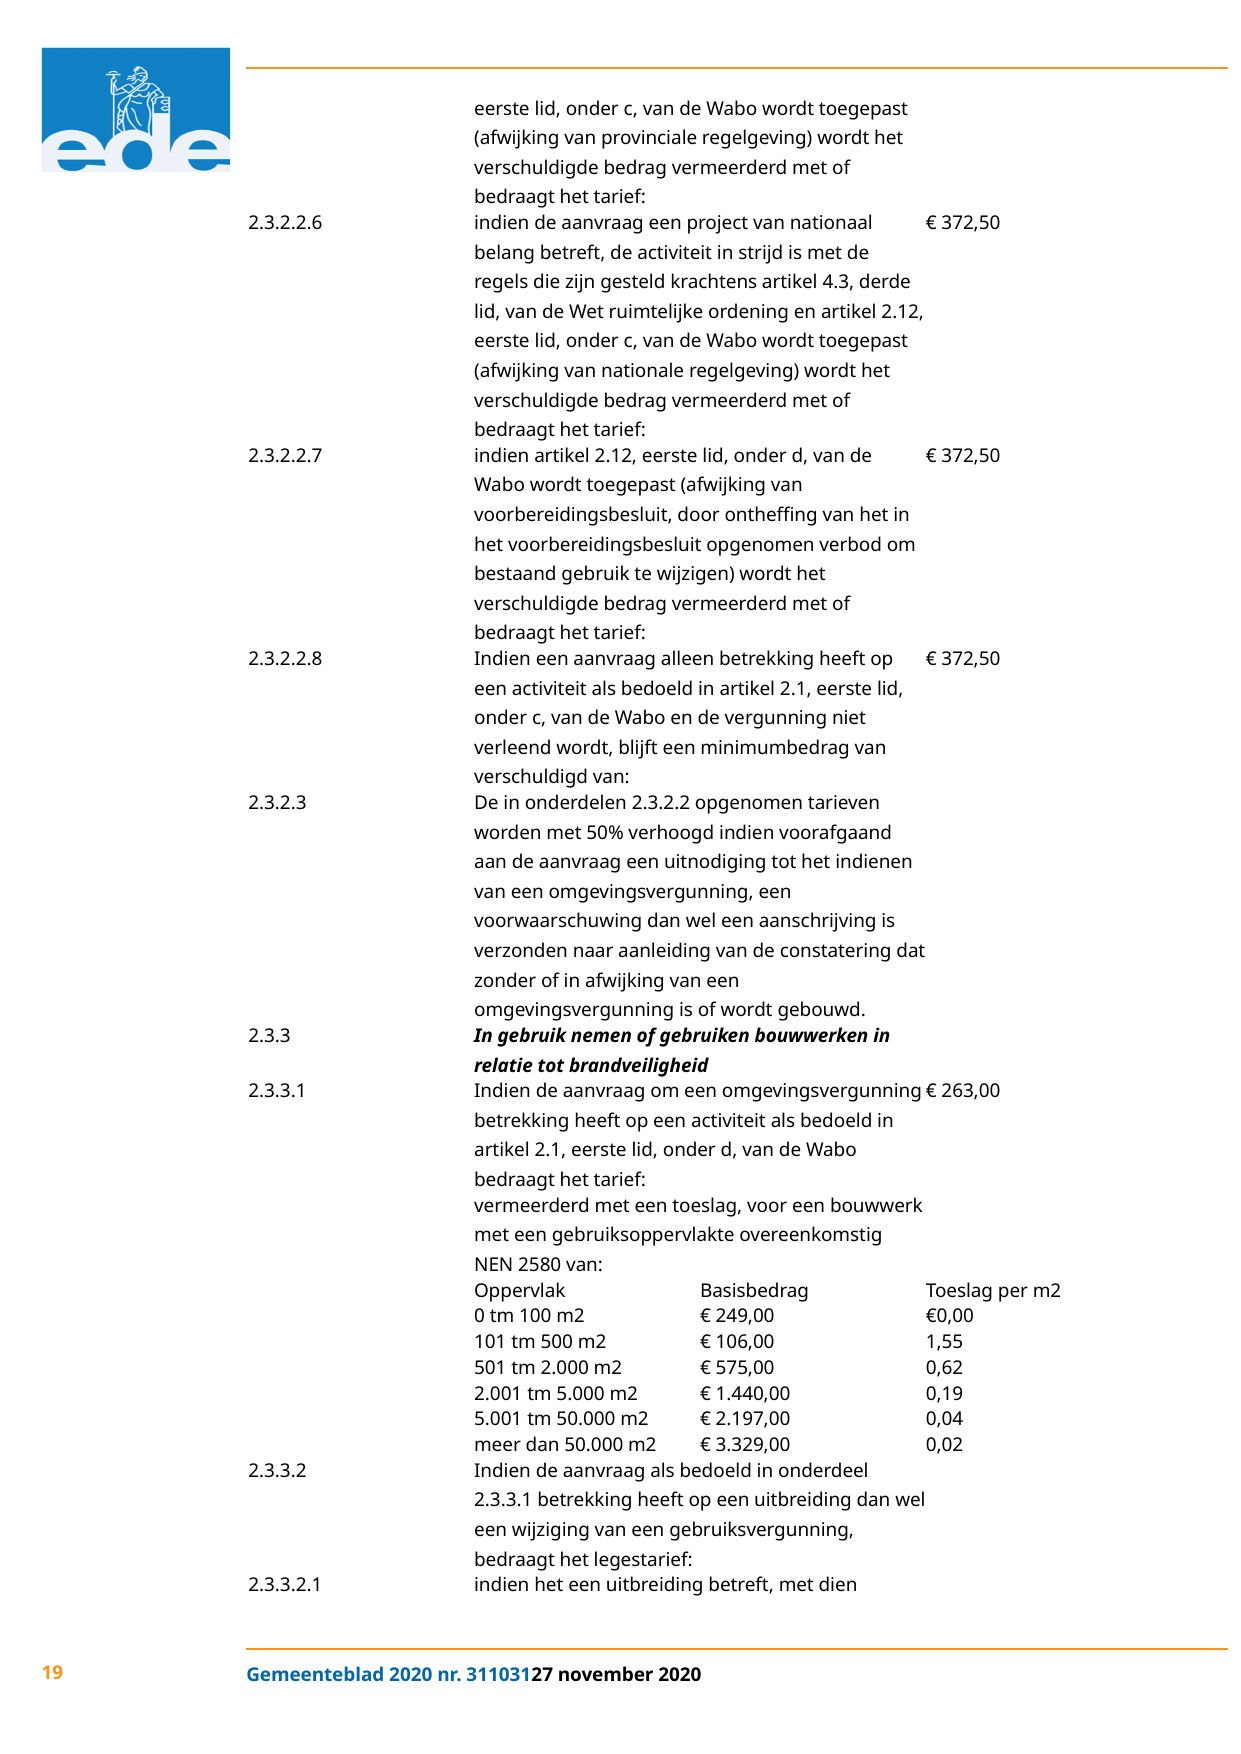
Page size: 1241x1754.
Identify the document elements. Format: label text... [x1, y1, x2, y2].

table_cell [248, 1431, 474, 1457]
table_cell 0,04 [926, 1406, 1152, 1431]
table_cell [248, 95, 474, 209]
table_cell €0,00 [926, 1303, 1152, 1328]
table_cell 5.001 tm 50.000 m2 [474, 1406, 700, 1431]
table_cell vermeerderd met een toeslag, voor een bouwwerk met een gebruiksoppervlakte overeenkomstig NEN 2580 van: [474, 1192, 926, 1277]
table_cell [926, 95, 1152, 209]
table_cell € 372,50 [926, 645, 1152, 789]
table_cell [926, 1571, 1152, 1597]
table_cell € 372,50 [926, 209, 1152, 442]
table_cell Toeslag per m2 [926, 1277, 1152, 1303]
table_cell 2.3.2.2.6 [248, 209, 474, 442]
table_cell indien artikel 2.12, eerste lid, onder d, van de Wabo wordt toegepast (afwijking van voorbereidingsbesluit, door ontheffing van het in het voorbereidingsbesluit opgenomen verbod om bestaand gebruik te wijzigen) wordt het verschuldigde bedrag vermeerderd met of bedraagt het tarief: [474, 442, 926, 645]
table_cell € 249,00 [700, 1303, 926, 1328]
table_cell [248, 1380, 474, 1406]
table_cell In gebruik nemen of gebruiken bouwwerken in relatie tot brandveiligheid [474, 1022, 926, 1077]
table_cell € 1.440,00 [700, 1380, 926, 1406]
table_cell [248, 1354, 474, 1380]
table_cell 2.3.3.2.1 [248, 1571, 474, 1597]
table_cell 501 tm 2.000 m2 [474, 1354, 700, 1380]
table_cell € 106,00 [700, 1328, 926, 1354]
table_cell 2.3.2.3 [248, 789, 474, 1022]
table_cell Oppervlak [474, 1277, 700, 1303]
table_cell 0 tm 100 m2 [474, 1303, 700, 1328]
table_cell 2.3.2.2.7 [248, 442, 474, 645]
table_cell 2.3.2.2.8 [248, 645, 474, 789]
table_cell € 372,50 [926, 442, 1152, 645]
table_cell [248, 1406, 474, 1431]
table_cell € 3.329,00 [700, 1431, 926, 1457]
table_cell Indien de aanvraag als bedoeld in onderdeel 2.3.3.1 betrekking heeft op een uitbreiding dan wel een wijziging van een gebruiksvergunning, bedraagt het legestarief: [474, 1457, 926, 1571]
table_cell [248, 1328, 474, 1354]
table_cell [248, 1303, 474, 1328]
table_cell [926, 1192, 1152, 1277]
picture [41, 47, 231, 172]
table_cell Indien de aanvraag om een omgevingsvergunning betrekking heeft op een activiteit als bedoeld in artikel 2.1, eerste lid, onder d, van de Wabo bedraagt het tarief: [474, 1078, 926, 1192]
table_cell 1,55 [926, 1328, 1152, 1354]
table_cell € 575,00 [700, 1354, 926, 1380]
table_cell eerste lid, onder c, van de Wabo wordt toegepast (afwijking van provinciale regelgeving) wordt het verschuldigde bedrag vermeerderd met of bedraagt het tarief: [474, 95, 926, 209]
table_cell [926, 1022, 1152, 1077]
table_cell indien de aanvraag een project van nationaal belang betreft, de activiteit in strijd is met de regels die zijn gesteld krachtens artikel 4.3, derde lid, van de Wet ruimtelijke ordening en artikel 2.12, eerste lid, onder c, van de Wabo wordt toegepast (afwijking van nationale regelgeving) wordt het verschuldigde bedrag vermeerderd met of bedraagt het tarief: [474, 209, 926, 442]
table_cell 0,02 [926, 1431, 1152, 1457]
table_cell [248, 1277, 474, 1303]
table_cell meer dan 50.000 m2 [474, 1431, 700, 1457]
table_cell 2.3.3.2 [248, 1457, 474, 1571]
table_cell [926, 1457, 1152, 1571]
table_cell 101 tm 500 m2 [474, 1328, 700, 1354]
table_cell 0,19 [926, 1380, 1152, 1406]
table_cell [926, 789, 1152, 1022]
table_cell € 263,00 [926, 1078, 1152, 1192]
table_cell Basisbedrag [700, 1277, 926, 1303]
table_cell 2.001 tm 5.000 m2 [474, 1380, 700, 1406]
table_cell indien het een uitbreiding betreft, met dien [474, 1571, 926, 1597]
table_cell [248, 1192, 474, 1277]
table_cell 0,62 [926, 1354, 1152, 1380]
table_cell 2.3.3.1 [248, 1078, 474, 1192]
table_cell € 2.197,00 [700, 1406, 926, 1431]
table_cell Indien een aanvraag alleen betrekking heeft op een activiteit als bedoeld in artikel 2.1, eerste lid, onder c, van de Wabo en de vergunning niet verleend wordt, blijft een minimumbedrag van verschuldigd van: [474, 645, 926, 789]
table_cell De in onderdelen 2.3.2.2 opgenomen tarieven worden met 50% verhoogd indien voorafgaand aan de aanvraag een uitnodiging tot het indienen van een omgevingsvergunning, een voorwaarschuwing dan wel een aanschrijving is verzonden naar aanleiding van de constatering dat zonder of in afwijking van een omgevingsvergunning is of wordt gebouwd. [474, 789, 926, 1022]
table_cell 2.3.3 [248, 1022, 474, 1077]
